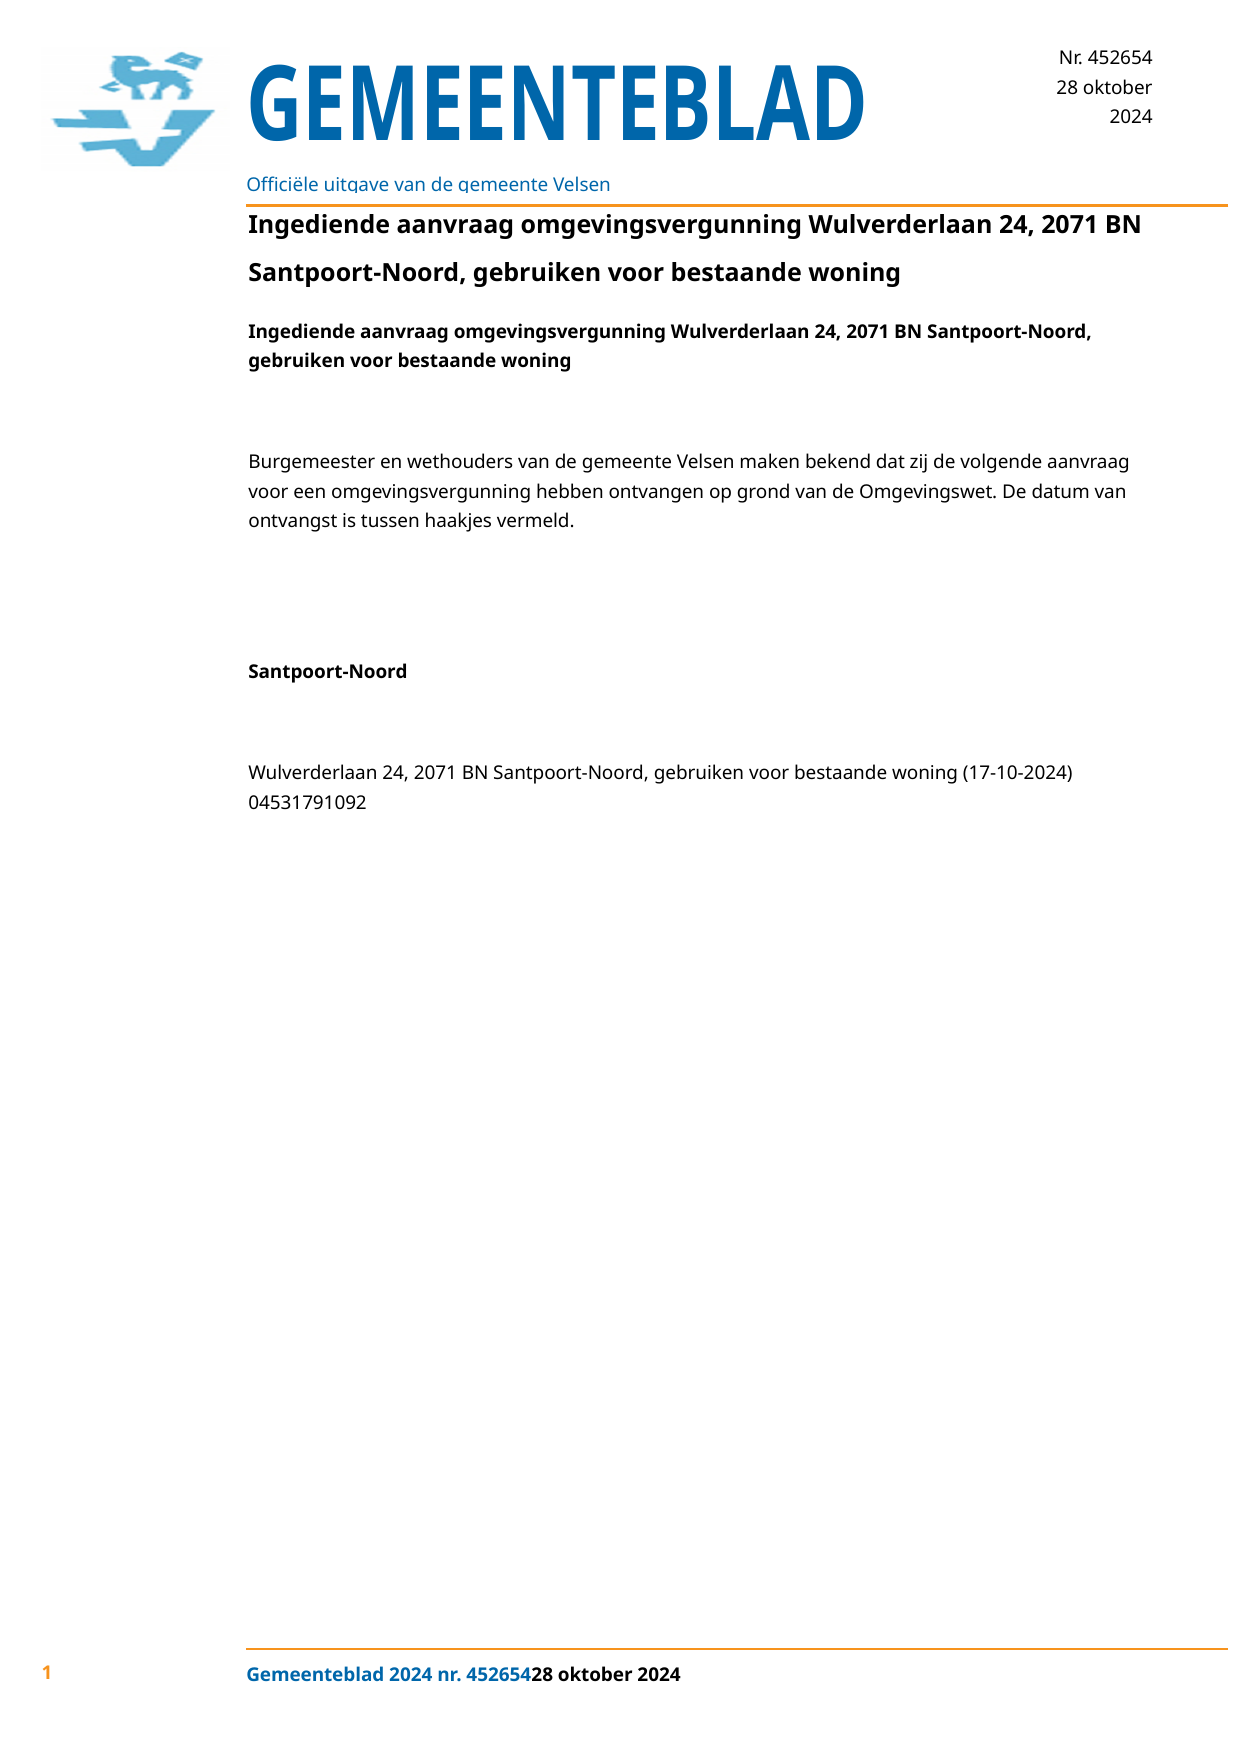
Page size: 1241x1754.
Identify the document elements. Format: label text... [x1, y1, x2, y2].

text Santpoort-Noord [248, 659, 1152, 684]
text Ingediende aanvraag omgevingsvergunning Wulverderlaan 24, 2071 BN Santpoort-Noord, gebruiken voor bestaande woning [248, 207, 1152, 288]
text Ingediende aanvraag omgevingsvergunning Wulverderlaan 24, 2071 BN Santpoort-Noord, gebruiken voor bestaande woning [248, 318, 1152, 373]
text Burgemeester en wethouders van de gemeente Velsen maken bekend dat zij de volgende aanvraag voor een omgevingsvergunning hebben ontvangen op grond van de Omgevingswet. De datum van ontvangst is tussen haakjes vermeld. [248, 448, 1152, 533]
text Wulverderlaan 24, 2071 BN Santpoort-Noord, gebruiken voor bestaande woning (17-10-2024) 04531791092 [248, 759, 1152, 815]
picture [41, 47, 231, 172]
